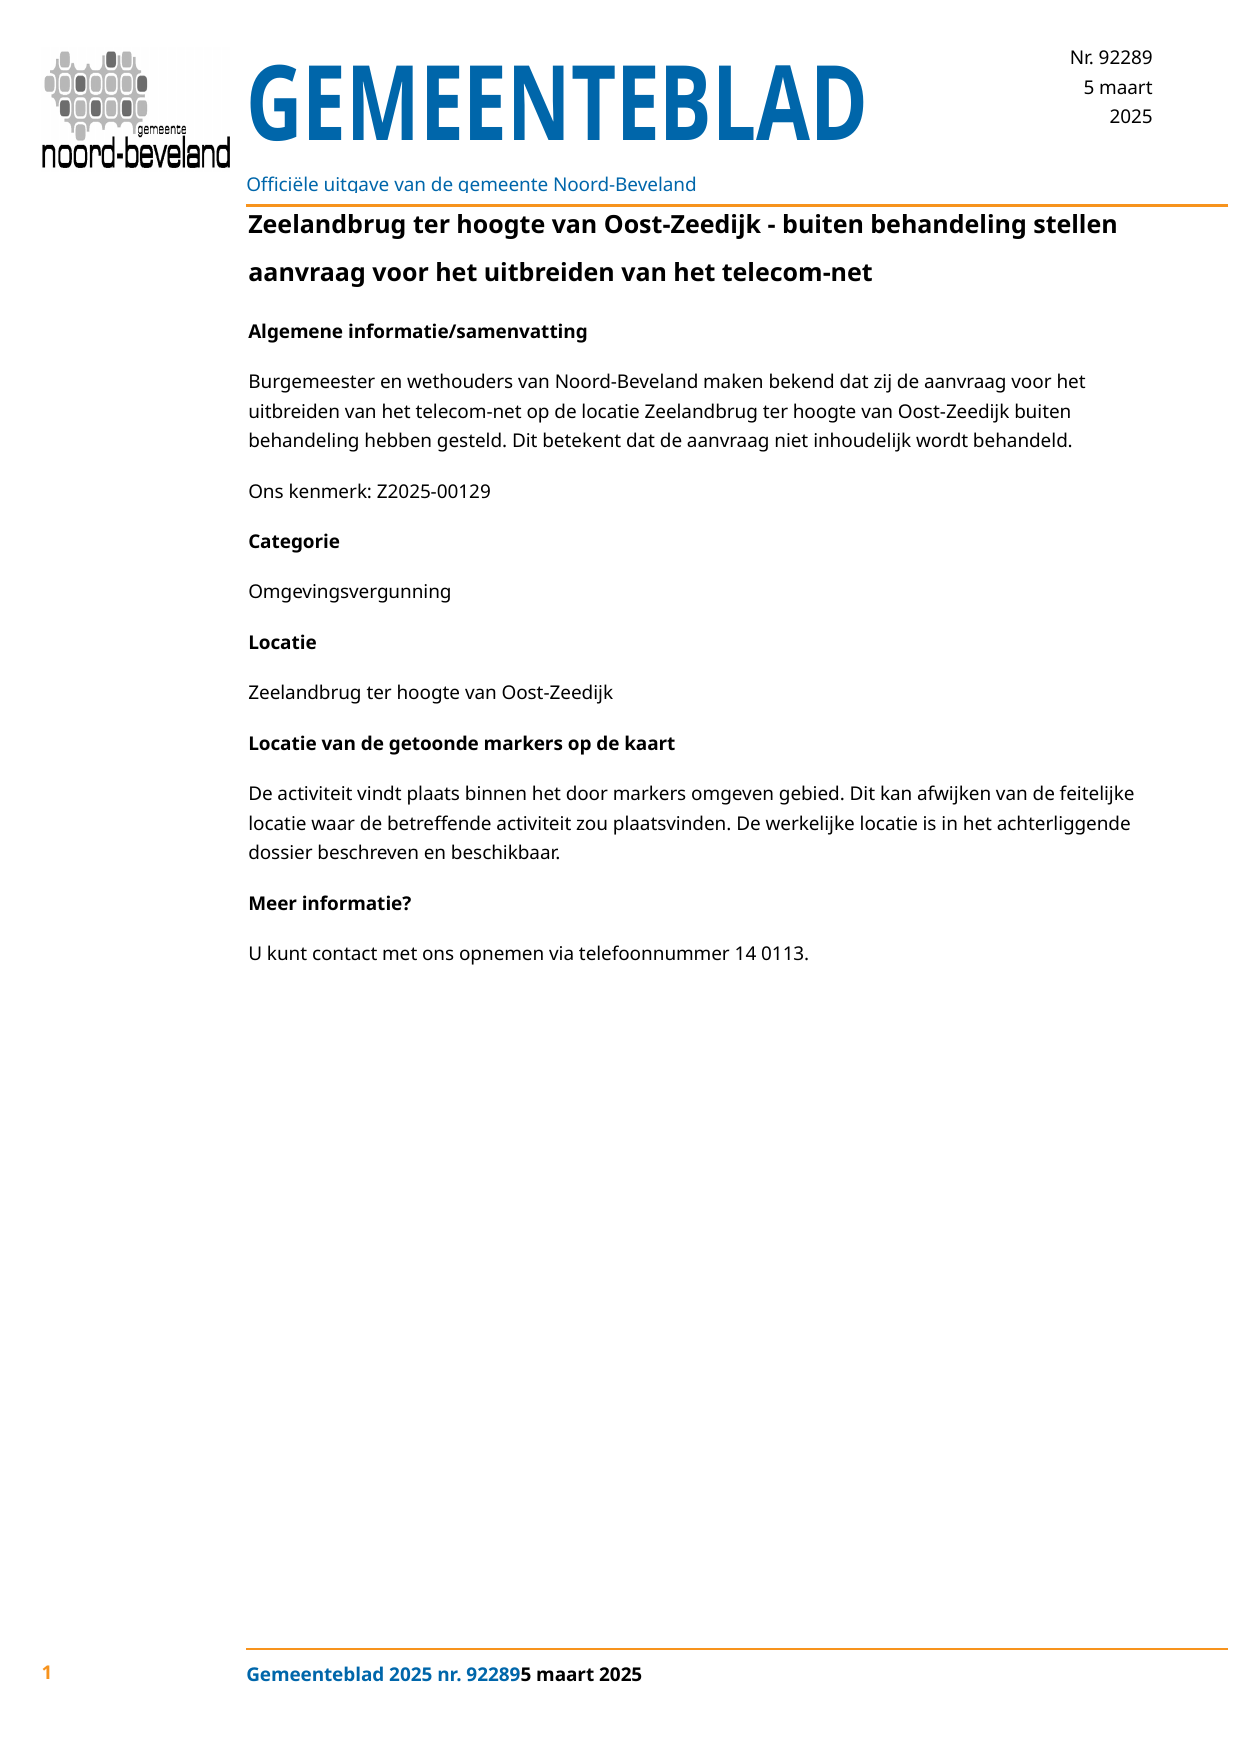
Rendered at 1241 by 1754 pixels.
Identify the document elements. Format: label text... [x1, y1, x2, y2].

text U kunt contact met ons opnemen via telefoonnummer 14 0113. [248, 940, 1152, 966]
text Ons kenmerk: Z2025-00129 [248, 478, 1152, 504]
text Locatie [248, 629, 1152, 655]
text Zeelandbrug ter hoogte van Oost-Zeedijk [248, 679, 1152, 705]
text Omgevingsvergunning [248, 579, 1152, 604]
text Locatie van de getoonde markers op de kaart [248, 730, 1152, 756]
text Categorie [248, 528, 1152, 554]
text Meer informatie? [248, 890, 1152, 916]
picture [41, 47, 231, 172]
text Zeelandbrug ter hoogte van Oost-Zeedijk - buiten behandeling stellen aanvraag voor het uitbreiden van het telecom-net [248, 207, 1152, 288]
text Algemene informatie/samenvatting [248, 318, 1152, 344]
text De activiteit vindt plaats binnen het door markers omgeven gebied. Dit kan afwijken van de feitelijke locatie waar de betreffende activiteit zou plaatsvinden. De werkelijke locatie is in het achterliggende dossier beschreven en beschikbaar. [248, 780, 1152, 865]
text Burgemeester en wethouders van Noord-Beveland maken bekend dat zij de aanvraag voor het uitbreiden van het telecom-net op de locatie Zeelandbrug ter hoogte van Oost-Zeedijk buiten behandeling hebben gesteld. Dit betekent dat de aanvraag niet inhoudelijk wordt behandeld. [248, 368, 1152, 453]
